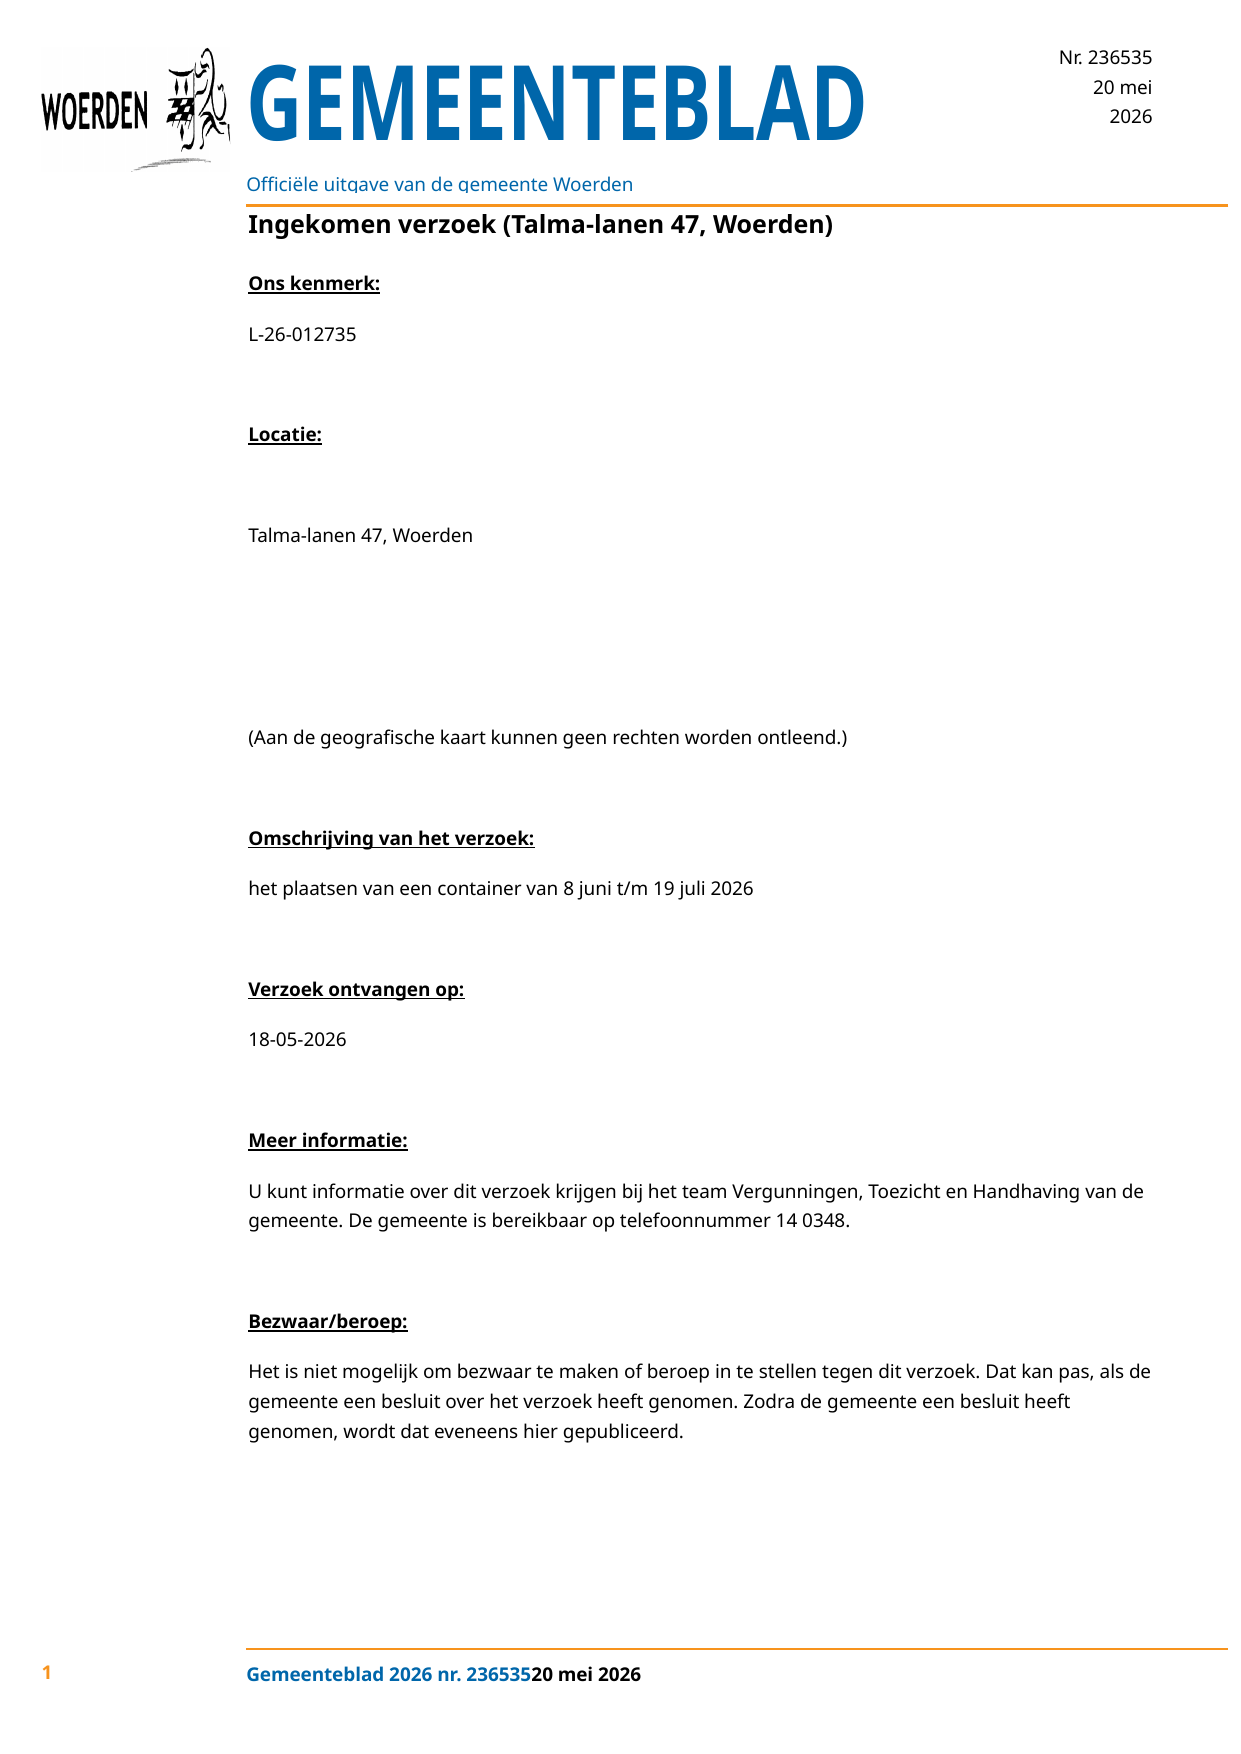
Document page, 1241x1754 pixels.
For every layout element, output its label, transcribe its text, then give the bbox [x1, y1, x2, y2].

text (Aan de geografische kaart kunnen geen rechten worden ontleend.) [248, 724, 1152, 750]
text Ons kenmerk: [248, 270, 1152, 296]
picture [41, 47, 231, 172]
text Talma-lanen 47, Woerden [248, 522, 1152, 548]
text het plaatsen van een container van 8 juni t/m 19 juli 2026 [248, 875, 1152, 901]
text Locatie: [248, 422, 1152, 447]
text L-26-012735 [248, 321, 1152, 346]
text Verzoek ontvangen op: [248, 976, 1152, 1002]
text Omschrijving van het verzoek: [248, 825, 1152, 851]
text Meer informatie: [248, 1127, 1152, 1153]
text 18-05-2026 [248, 1027, 1152, 1052]
text Ingekomen verzoek (Talma-lanen 47, Woerden) [248, 207, 1152, 241]
text Bezwaar/beroep: [248, 1308, 1152, 1334]
text U kunt informatie over dit verzoek krijgen bij het team Vergunningen, Toezicht en Handhaving van de gemeente. De gemeente is bereikbaar op telefoonnummer 14 0348. [248, 1178, 1152, 1233]
text Het is niet mogelijk om bezwaar te maken of beroep in te stellen tegen dit verzoek. Dat kan pas, als de gemeente een besluit over het verzoek heeft genomen. Zodra de gemeente een besluit heeft genomen, wordt dat eveneens hier gepubliceerd. [248, 1359, 1152, 1443]
